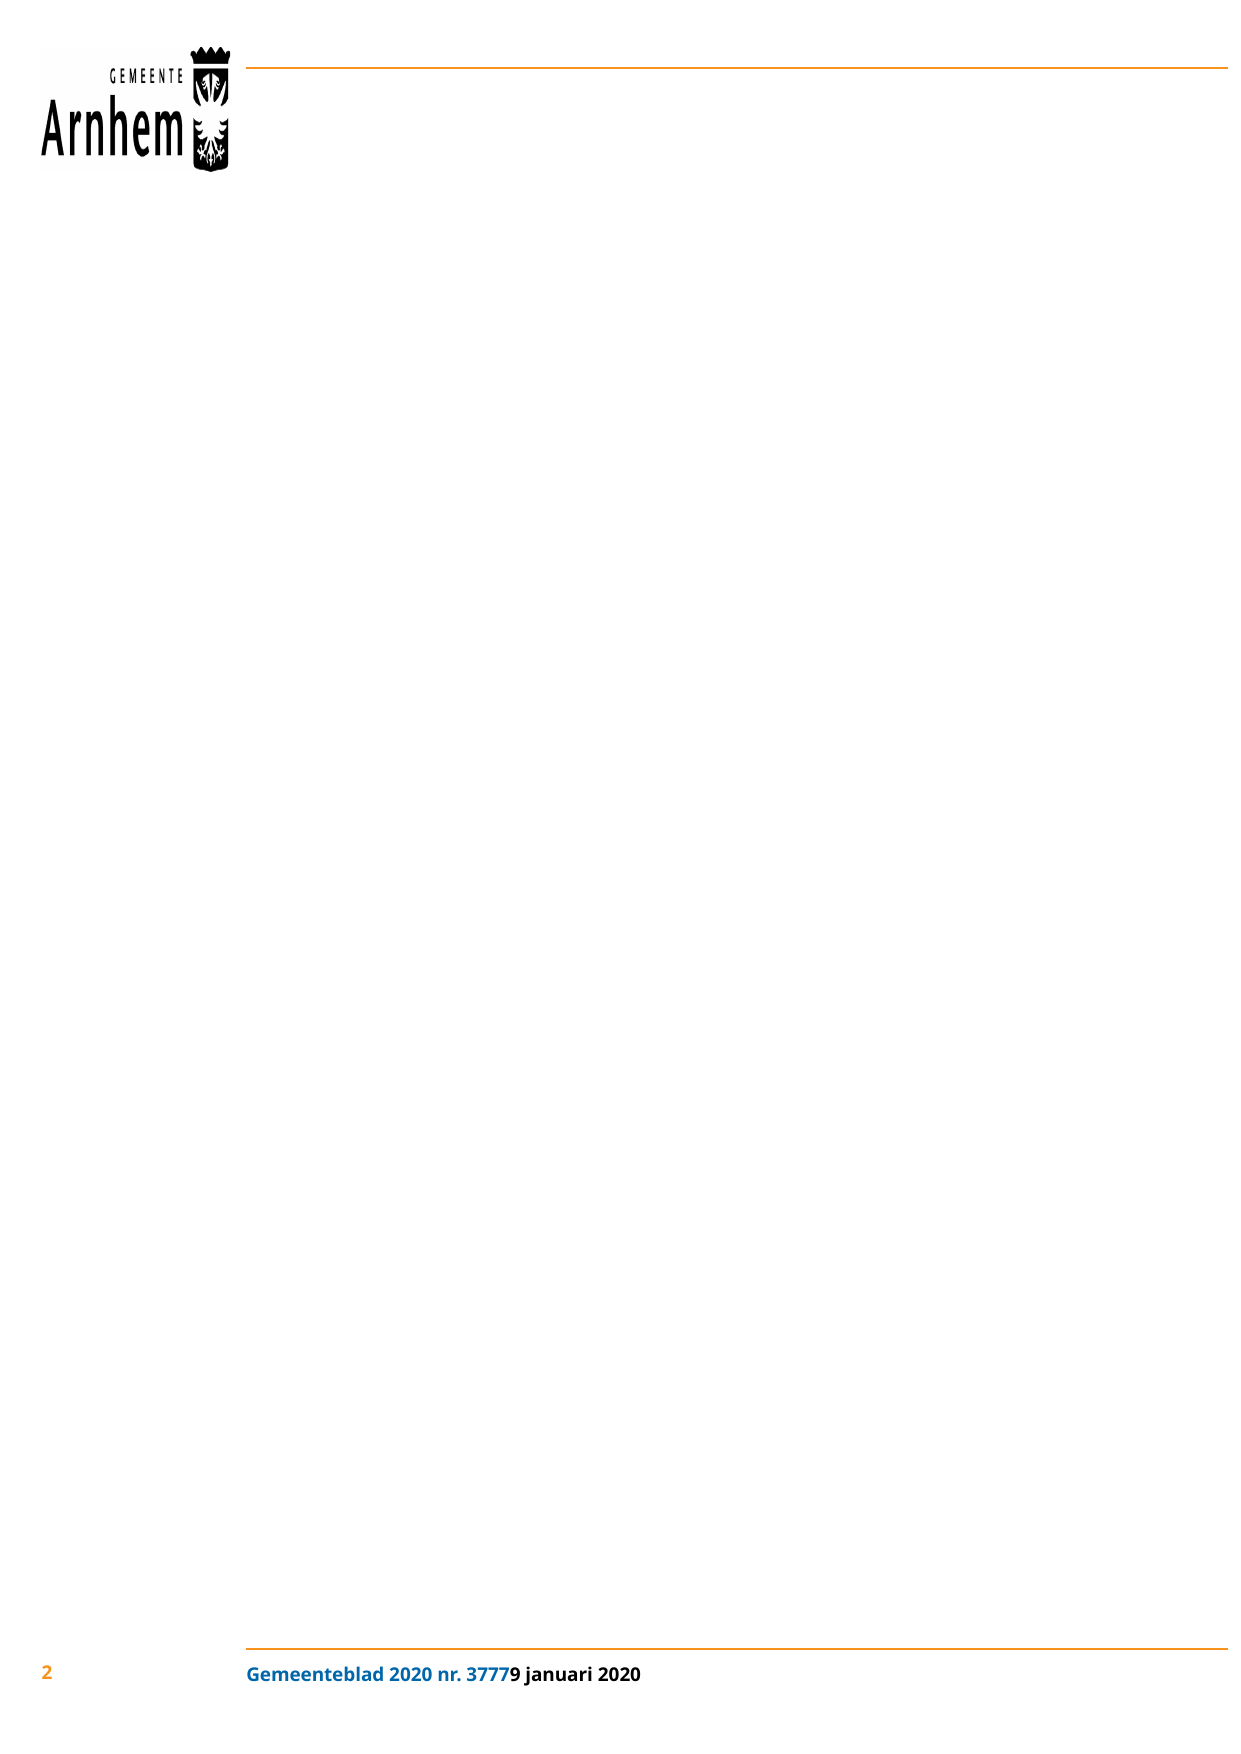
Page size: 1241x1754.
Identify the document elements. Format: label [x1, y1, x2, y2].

picture [41, 47, 231, 172]
